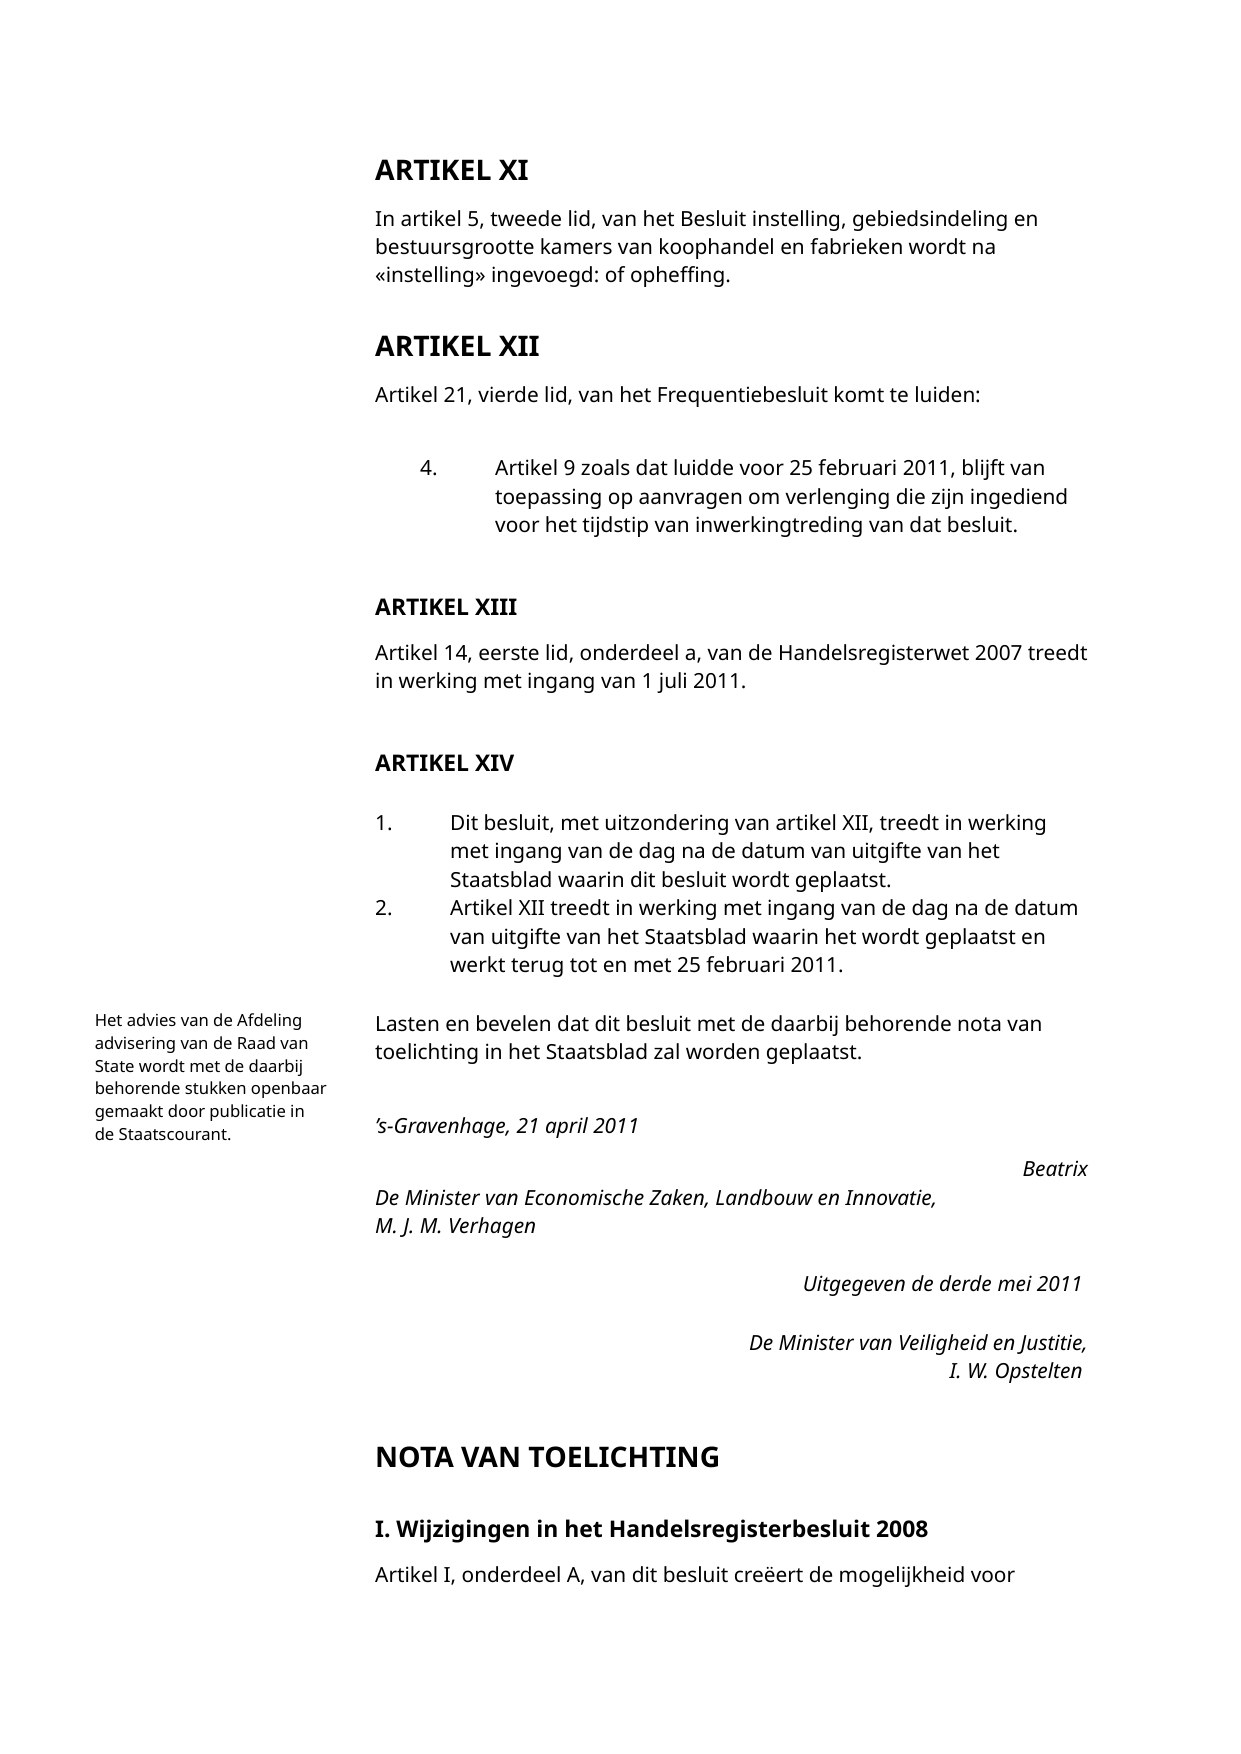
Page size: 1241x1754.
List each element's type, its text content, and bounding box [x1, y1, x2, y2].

list Artikel 9 zoals dat luidde voor 25 februari 2011, blijft van toepassing op aanvragen om verlenging die zijn ingediend voor het tijdstip van inwerkingtreding van dat besluit. [420, 453, 1090, 539]
text Artikel 14, eerste lid, onderdeel a, van de Handelsregisterwet 2007 treedt in werking met ingang van 1 juli 2011. [375, 638, 1090, 694]
subtitle NOTA VAN TOELICHTING [375, 1437, 1090, 1476]
subtitle ARTIKEL XI [375, 150, 1090, 189]
text De Minister van Veiligheid en Justitie, [375, 1328, 1090, 1356]
text I. W. Opstelten [375, 1356, 1090, 1385]
text De Minister van Economische Zaken, Landbouw en Innovatie, [375, 1183, 1090, 1211]
subtitle I. Wijzigingen in het Handelsregisterbesluit 2008 [375, 1513, 1090, 1545]
text Artikel 21, vierde lid, van het Frequentiebesluit komt te luiden: [375, 380, 1090, 408]
subtitle ARTIKEL XIII [375, 591, 1090, 623]
subtitle ARTIKEL XII [375, 326, 1090, 365]
text ’s-Gravenhage, 21 april 2011 [375, 1111, 1090, 1139]
list Artikel XII treedt in werking met ingang van de dag na de datum van uitgifte van het Staatsblad waarin het wordt geplaatst en werkt terug tot en met 25 februari 2011. [375, 893, 1090, 979]
text Uitgegeven de derde mei 2011 [375, 1269, 1090, 1298]
text Artikel I, onderdeel A, van dit besluit creëert de mogelijkheid voor [375, 1560, 1090, 1588]
text Beatrix [375, 1154, 1090, 1183]
subtitle ARTIKEL XIV [375, 747, 1090, 778]
text Het advies van de Afdeling advisering van de Raad van State wordt met de daarbij behorende stukken openbaar gemaakt door publicatie in de Staatscourant. [94, 1009, 328, 1145]
text Lasten en bevelen dat dit besluit met de daarbij behorende nota van toelichting in het Staatsblad zal worden geplaatst. [375, 1009, 1090, 1066]
list Dit besluit, met uitzondering van artikel XII, treedt in werking met ingang van de dag na de datum van uitgifte van het Staatsblad waarin dit besluit wordt geplaatst. [375, 808, 1090, 893]
text In artikel 5, tweede lid, van het Besluit instelling, gebiedsindeling en bestuursgrootte kamers van koophandel en fabrieken wordt na «instelling» ingevoegd: of opheffing. [375, 204, 1090, 289]
text M. J. M. Verhagen [375, 1211, 1090, 1239]
